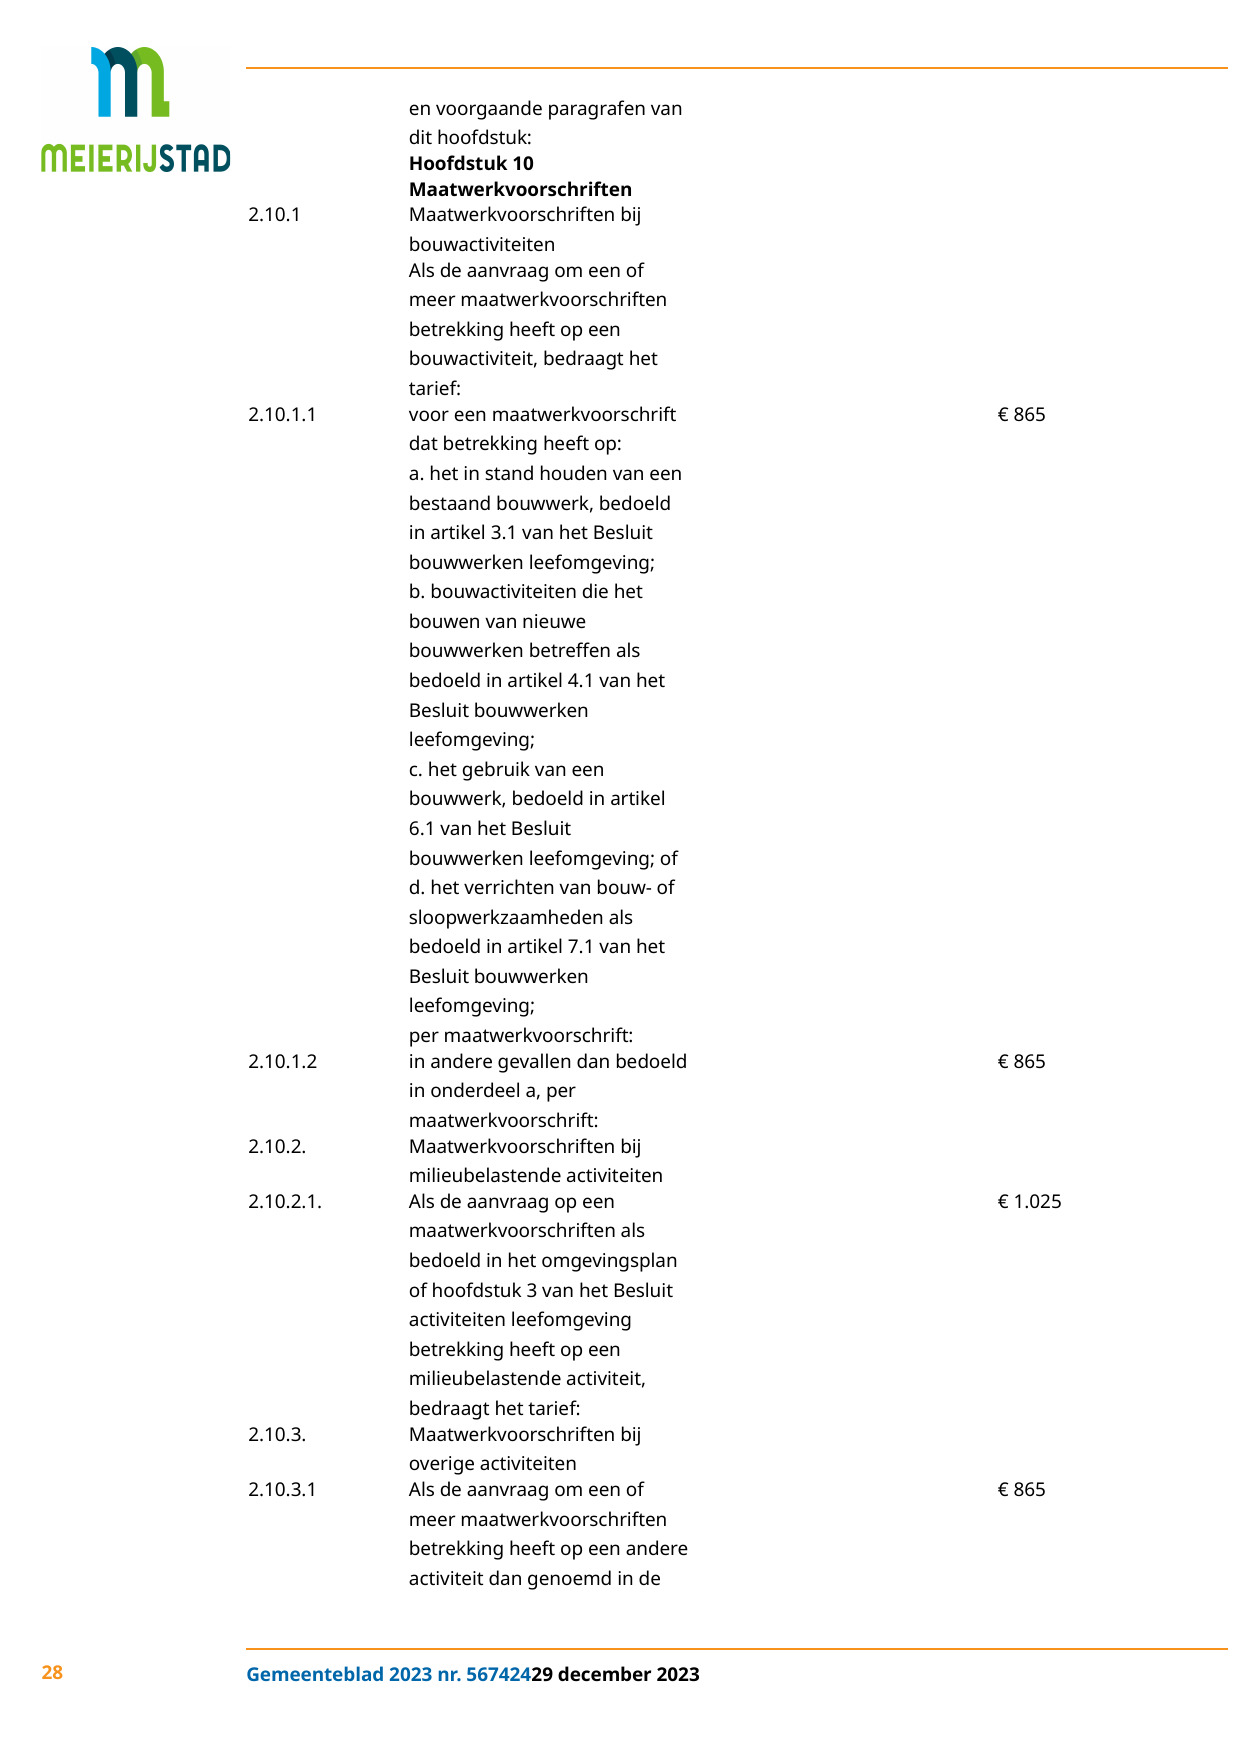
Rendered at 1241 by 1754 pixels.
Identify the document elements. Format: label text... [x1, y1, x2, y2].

table_cell 2.10.1 [248, 202, 409, 257]
table_cell € 865 [998, 1048, 1152, 1133]
table_cell 2.10.1.1 [248, 401, 409, 1048]
table_cell [998, 257, 1152, 401]
table_cell [690, 257, 998, 401]
table_cell [998, 202, 1152, 257]
table_cell 2.10.1.2 [248, 1048, 409, 1133]
table_cell [690, 1188, 998, 1421]
table_cell € 1.025 [998, 1188, 1152, 1421]
table_cell Als de aanvraag om een of meer maatwerkvoorschriften betrekking heeft op een andere activiteit dan genoemd in de [409, 1476, 690, 1591]
table_cell [248, 257, 409, 401]
table_cell [690, 176, 998, 202]
table_cell Als de aanvraag op een maatwerkvoorschriften als bedoeld in het omgevingsplan of hoofdstuk 3 van het Besluit activiteiten leefomgeving betrekking heeft op een milieubelastende activiteit, bedraagt het tarief: [409, 1188, 690, 1421]
table_cell [998, 176, 1152, 202]
table_cell [998, 150, 1152, 176]
table_cell [690, 1133, 998, 1188]
table_cell Als de aanvraag om een of meer maatwerkvoorschriften betrekking heeft op een bouwactiviteit, bedraagt het tarief: [409, 257, 690, 401]
table_cell en voorgaande paragrafen van dit hoofdstuk: [409, 95, 690, 150]
table_cell 2.10.2. [248, 1133, 409, 1188]
table_cell [690, 1421, 998, 1476]
table_cell 2.10.3. [248, 1421, 409, 1476]
table_cell Maatwerkvoorschriften [409, 176, 690, 202]
table_cell Maatwerkvoorschriften bij milieubelastende activiteiten [409, 1133, 690, 1188]
table_cell [690, 401, 998, 1048]
table_cell [998, 1421, 1152, 1476]
table_cell € 865 [998, 401, 1152, 1048]
table_cell [690, 150, 998, 176]
table_cell Maatwerkvoorschriften bij bouwactiviteiten [409, 202, 690, 257]
table_cell [248, 150, 409, 176]
table_cell [998, 1133, 1152, 1188]
table_cell in andere gevallen dan bedoeld in onderdeel a, per maatwerkvoorschrift: [409, 1048, 690, 1133]
table_cell 2.10.3.1 [248, 1476, 409, 1591]
table_cell 2.10.2.1. [248, 1188, 409, 1421]
table_cell [248, 176, 409, 202]
table_cell Maatwerkvoorschriften bij overige activiteiten [409, 1421, 690, 1476]
table_cell [690, 1476, 998, 1591]
table_cell [690, 95, 998, 150]
table_cell [690, 202, 998, 257]
picture [41, 47, 231, 172]
table_cell [998, 95, 1152, 150]
table_cell € 865 [998, 1476, 1152, 1591]
table_cell Hoofdstuk 10 [409, 150, 690, 176]
table_cell voor een maatwerkvoorschrift dat betrekking heeft op: a. het in stand houden van een bestaand bouwwerk, bedoeld in artikel 3.1 van het Besluit bouwwerken leefomgeving; b. bouwactiviteiten die het bouwen van nieuwe bouwwerken betreffen als bedoeld in artikel 4.1 van het Besluit bouwwerken leefomgeving; c. het gebruik van een bouwwerk, bedoeld in artikel 6.1 van het Besluit bouwwerken leefomgeving; of d. het verrichten van bouw- of sloopwerkzaamheden als bedoeld in artikel 7.1 van het Besluit bouwwerken leefomgeving; per maatwerkvoorschrift: [409, 401, 690, 1048]
table_cell [690, 1048, 998, 1133]
table_cell [248, 95, 409, 150]
